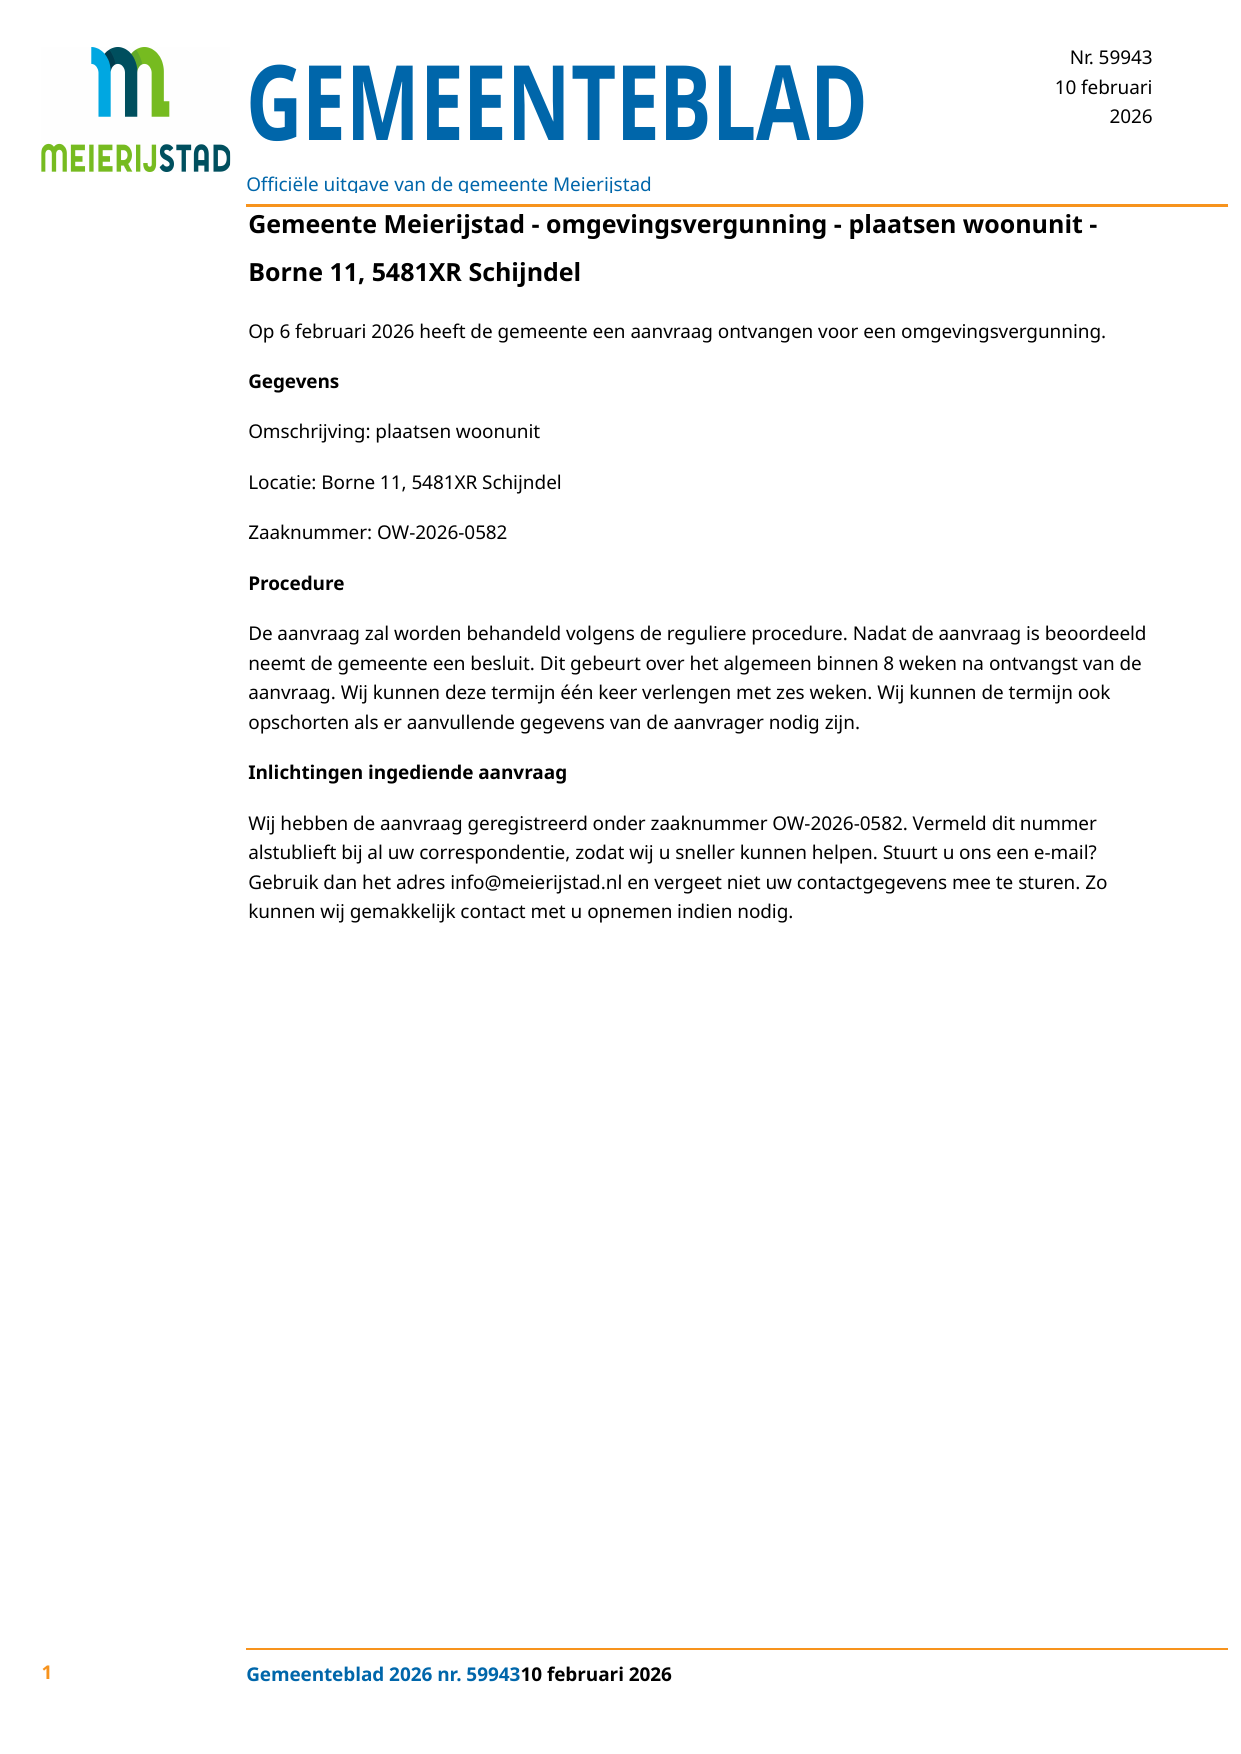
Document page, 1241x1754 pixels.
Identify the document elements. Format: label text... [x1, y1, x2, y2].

text Inlichtingen ingediende aanvraag [248, 759, 1152, 785]
text Locatie: Borne 11, 5481XR Schijndel [248, 469, 1152, 495]
text Gemeente Meierijstad - omgevingsvergunning - plaatsen woonunit - Borne 11, 5481XR Schijndel [248, 207, 1152, 288]
text Zaaknummer: OW-2026-0582 [248, 519, 1152, 545]
text Procedure [248, 570, 1152, 596]
text Op 6 februari 2026 heeft de gemeente een aanvraag ontvangen voor een omgevingsvergunning. [248, 318, 1152, 344]
text De aanvraag zal worden behandeld volgens de reguliere procedure. Nadat de aanvraag is beoordeeld neemt de gemeente een besluit. Dit gebeurt over het algemeen binnen 8 weken na ontvangst van de aanvraag. Wij kunnen deze termijn één keer verlengen met zes weken. Wij kunnen de termijn ook opschorten als er aanvullende gegevens van de aanvrager nodig zijn. [248, 620, 1152, 735]
picture [41, 47, 231, 172]
text Omschrijving: plaatsen woonunit [248, 419, 1152, 444]
text Wij hebben de aanvraag geregistreerd onder zaaknummer OW-2026-0582. Vermeld dit nummer alstublieft bij al uw correspondentie, zodat wij u sneller kunnen helpen. Stuurt u ons een e-mail? Gebruik dan het adres info@meierijstad.nl en vergeet niet uw contactgegevens mee te sturen. Zo kunnen wij gemakkelijk contact met u opnemen indien nodig. [248, 810, 1152, 924]
text Gegevens [248, 368, 1152, 394]
